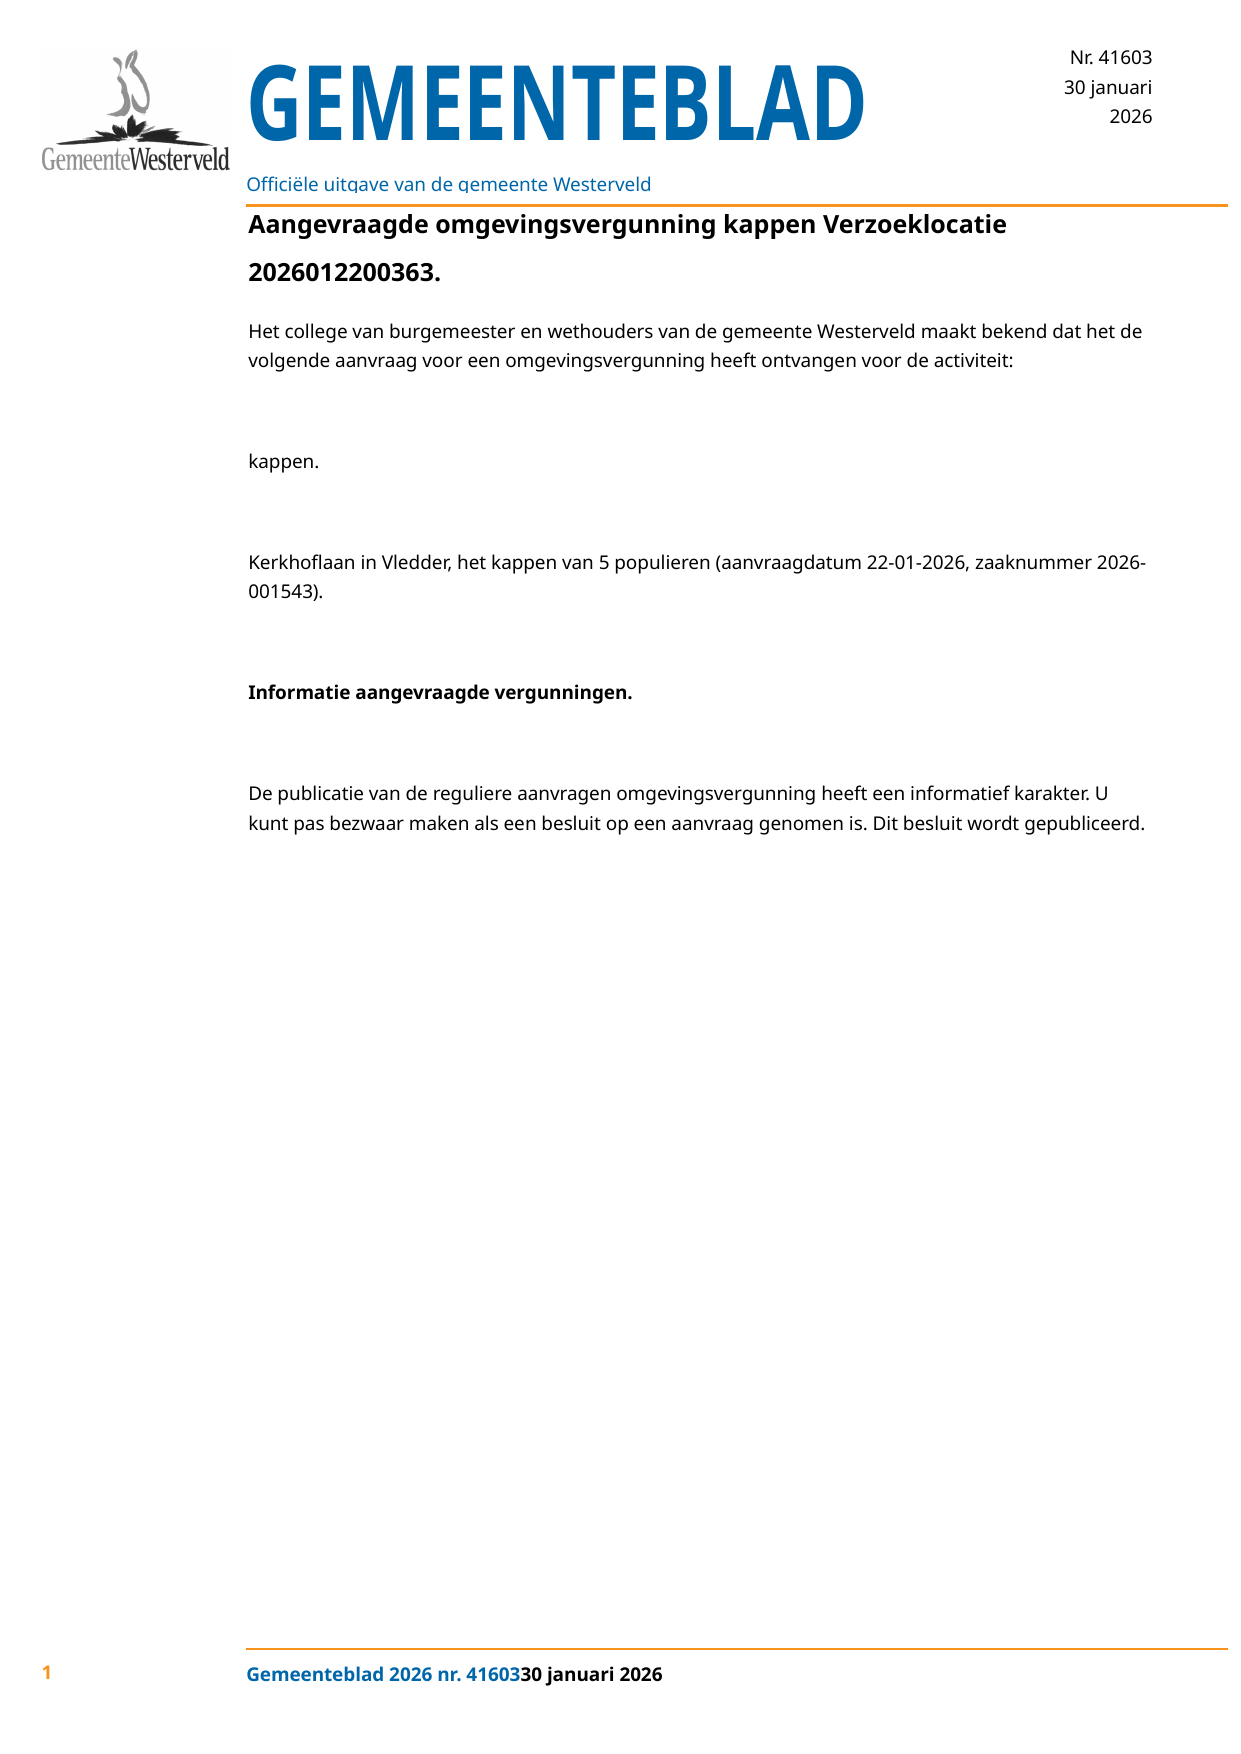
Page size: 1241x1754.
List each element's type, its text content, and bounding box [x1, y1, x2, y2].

text Kerkhoflaan in Vledder, het kappen van 5 populieren (aanvraagdatum 22-01-2026, zaaknummer 2026-001543). [248, 549, 1152, 604]
picture [41, 47, 231, 172]
text Het college van burgemeester en wethouders van de gemeente Westerveld maakt bekend dat het de volgende aanvraag voor een omgevingsvergunning heeft ontvangen voor de activiteit: [248, 318, 1152, 373]
text Aangevraagde omgevingsvergunning kappen Verzoeklocatie 2026012200363. [248, 207, 1152, 288]
text De publicatie van de reguliere aanvragen omgevingsvergunning heeft een informatief karakter. U kunt pas bezwaar maken als een besluit op een aanvraag genomen is. Dit besluit wordt gepubliceerd. [248, 780, 1152, 836]
text Informatie aangevraagde vergunningen. [248, 679, 1152, 705]
text kappen. [248, 448, 1152, 474]
